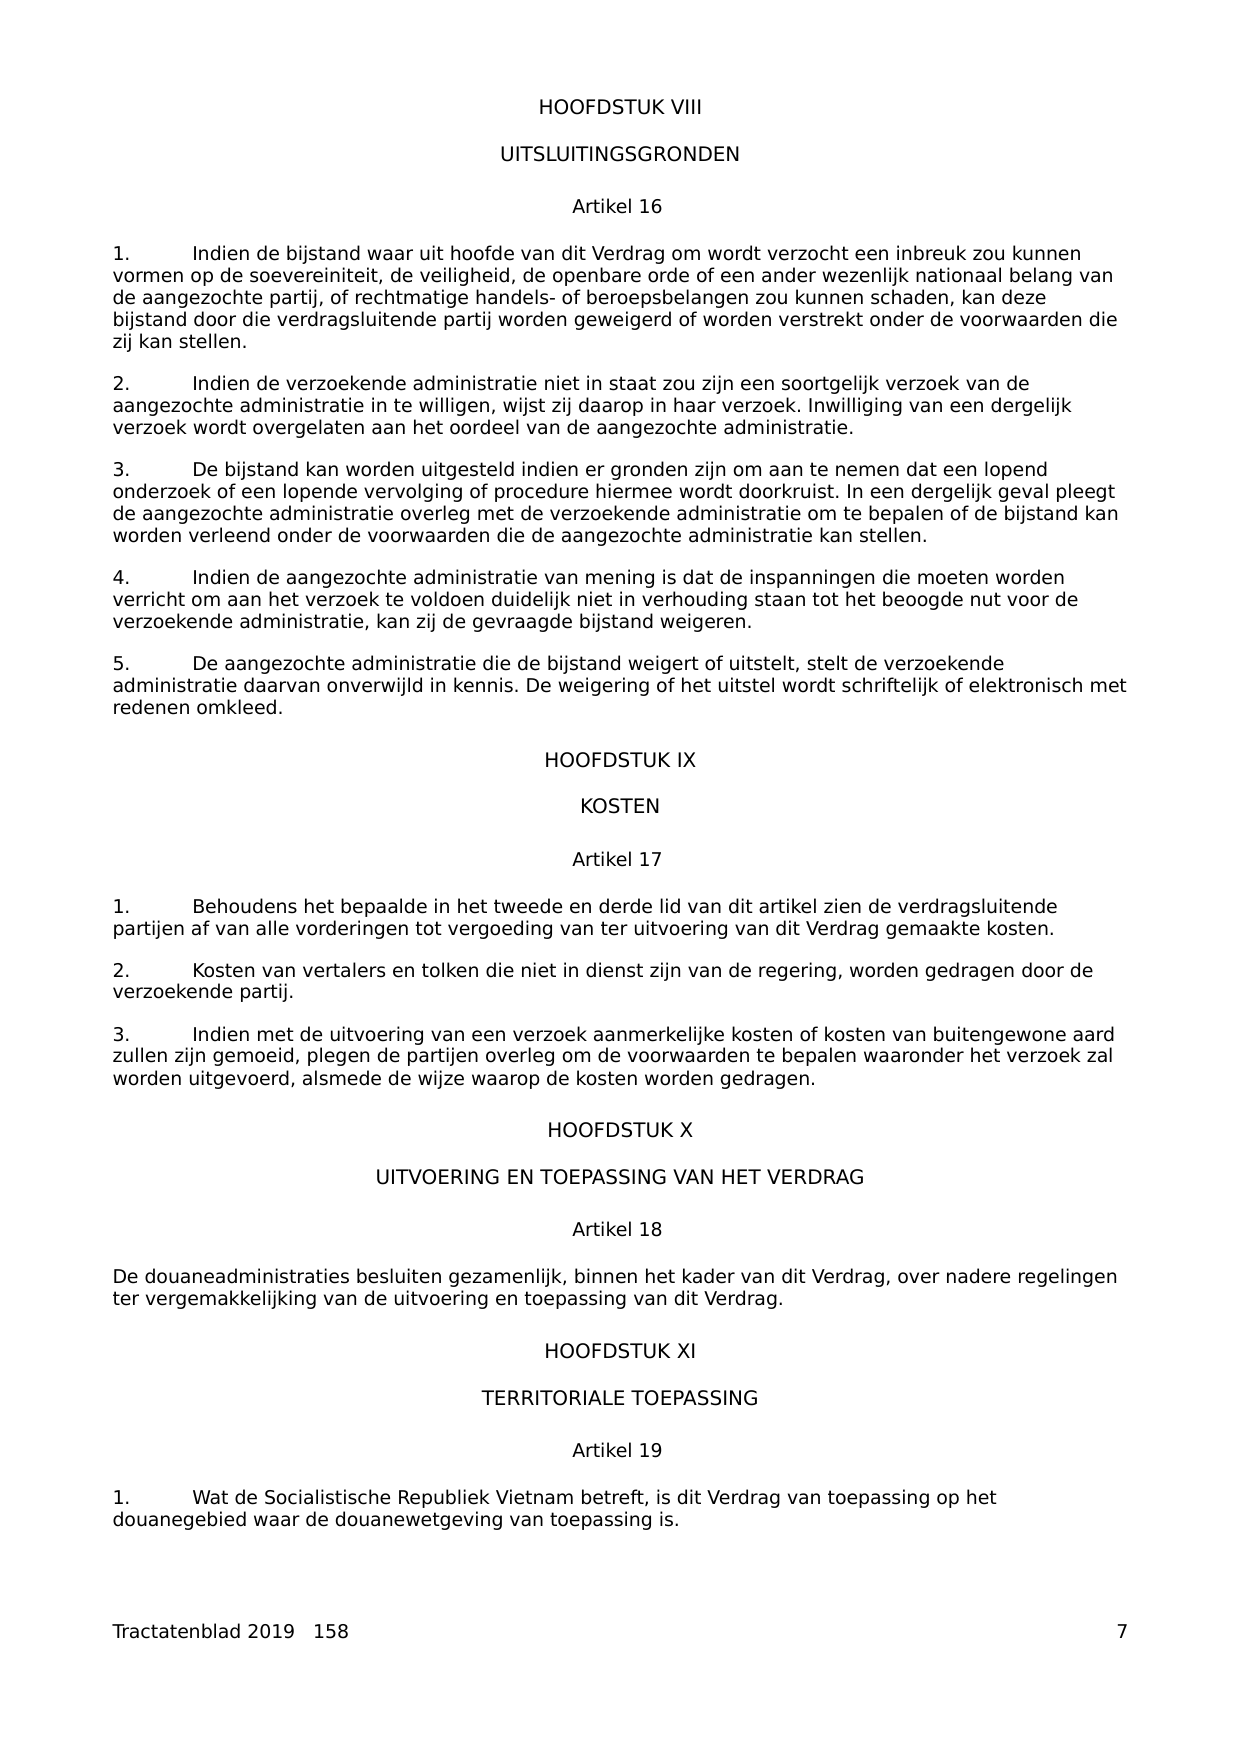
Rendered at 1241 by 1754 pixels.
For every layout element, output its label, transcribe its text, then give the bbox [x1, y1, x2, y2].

subtitle HOOFDSTUK VIII UITSLUITINGSGRONDEN [112, 96, 1128, 166]
text 2. Kosten van vertalers en tolken die niet in dienst zijn van de regering, worden gedragen door de verzoekende partij. [112, 959, 1128, 1003]
subtitle Artikel 17 [112, 848, 1128, 871]
text 5. De aangezochte administratie die de bijstand weigert of uitstelt, stelt de verzoekende administratie daarvan onverwijld in kennis. De weigering of het uitstel wordt schriftelijk of elektronisch met redenen omkleed. [112, 653, 1128, 718]
subtitle HOOFDSTUK IX KOSTEN [112, 748, 1128, 818]
text 3. De bijstand kan worden uitgesteld indien er gronden zijn om aan te nemen dat een lopend onderzoek of een lopende vervolging of procedure hiermee wordt doorkruist. In een dergelijk geval pleegt de aangezochte administratie overleg met de verzoekende administratie om te bepalen of de bijstand kan worden verleend onder de voorwaarden die de aangezochte administratie kan stellen. [112, 459, 1128, 547]
subtitle HOOFDSTUK XI TERRITORIALE TOEPASSING [112, 1340, 1128, 1410]
subtitle Artikel 16 [112, 196, 1128, 218]
subtitle Artikel 19 [112, 1440, 1128, 1462]
text 3. Indien met de uitvoering van een verzoek aanmerkelijke kosten of kosten van buitengewone aard zullen zijn gemoeid, plegen de partijen overleg om de voorwaarden te bepalen waaronder het verzoek zal worden uitgevoerd, alsmede de wijze waarop de kosten worden gedragen. [112, 1023, 1128, 1089]
subtitle Artikel 18 [112, 1219, 1128, 1241]
text 4. Indien de aangezochte administratie van mening is dat de inspanningen die moeten worden verricht om aan het verzoek te voldoen duidelijk niet in verhouding staan tot het beoogde nut voor de verzoekende administratie, kan zij de gevraagde bijstand weigeren. [112, 567, 1128, 633]
text 1. Indien de bijstand waar uit hoofde van dit Verdrag om wordt verzocht een inbreuk zou kunnen vormen op de soevereiniteit, de veiligheid, de openbare orde of een ander wezenlijk nationaal belang van de aangezochte partij, of rechtmatige handels- of beroepsbelangen zou kunnen schaden, kan deze bijstand door die verdragsluitende partij worden geweigerd of worden verstrekt onder de voorwaarden die zij kan stellen. [112, 243, 1128, 353]
text De douaneadministraties besluiten gezamenlijk, binnen het kader van dit Verdrag, over nadere regelingen ter vergemakkelijking van de uitvoering en toepassing van dit Verdrag. [112, 1266, 1128, 1310]
text 2. Indien de verzoekende administratie niet in staat zou zijn een soortgelijk verzoek van de aangezochte administratie in te willigen, wijst zij daarop in haar verzoek. Inwilliging van een dergelijk verzoek wordt overgelaten aan het oordeel van de aangezochte administratie. [112, 373, 1128, 439]
text 1. Wat de Socialistische Republiek Vietnam betreft, is dit Verdrag van toepassing op het douanegebied waar de douanewetgeving van toepassing is. [112, 1487, 1128, 1531]
subtitle HOOFDSTUK X UITVOERING EN TOEPASSING VAN HET VERDRAG [112, 1119, 1128, 1189]
text 1. Behoudens het bepaalde in het tweede en derde lid van dit artikel zien de verdragsluitende partijen af van alle vorderingen tot vergoeding van ter uitvoering van dit Verdrag gemaakte kosten. [112, 896, 1128, 939]
